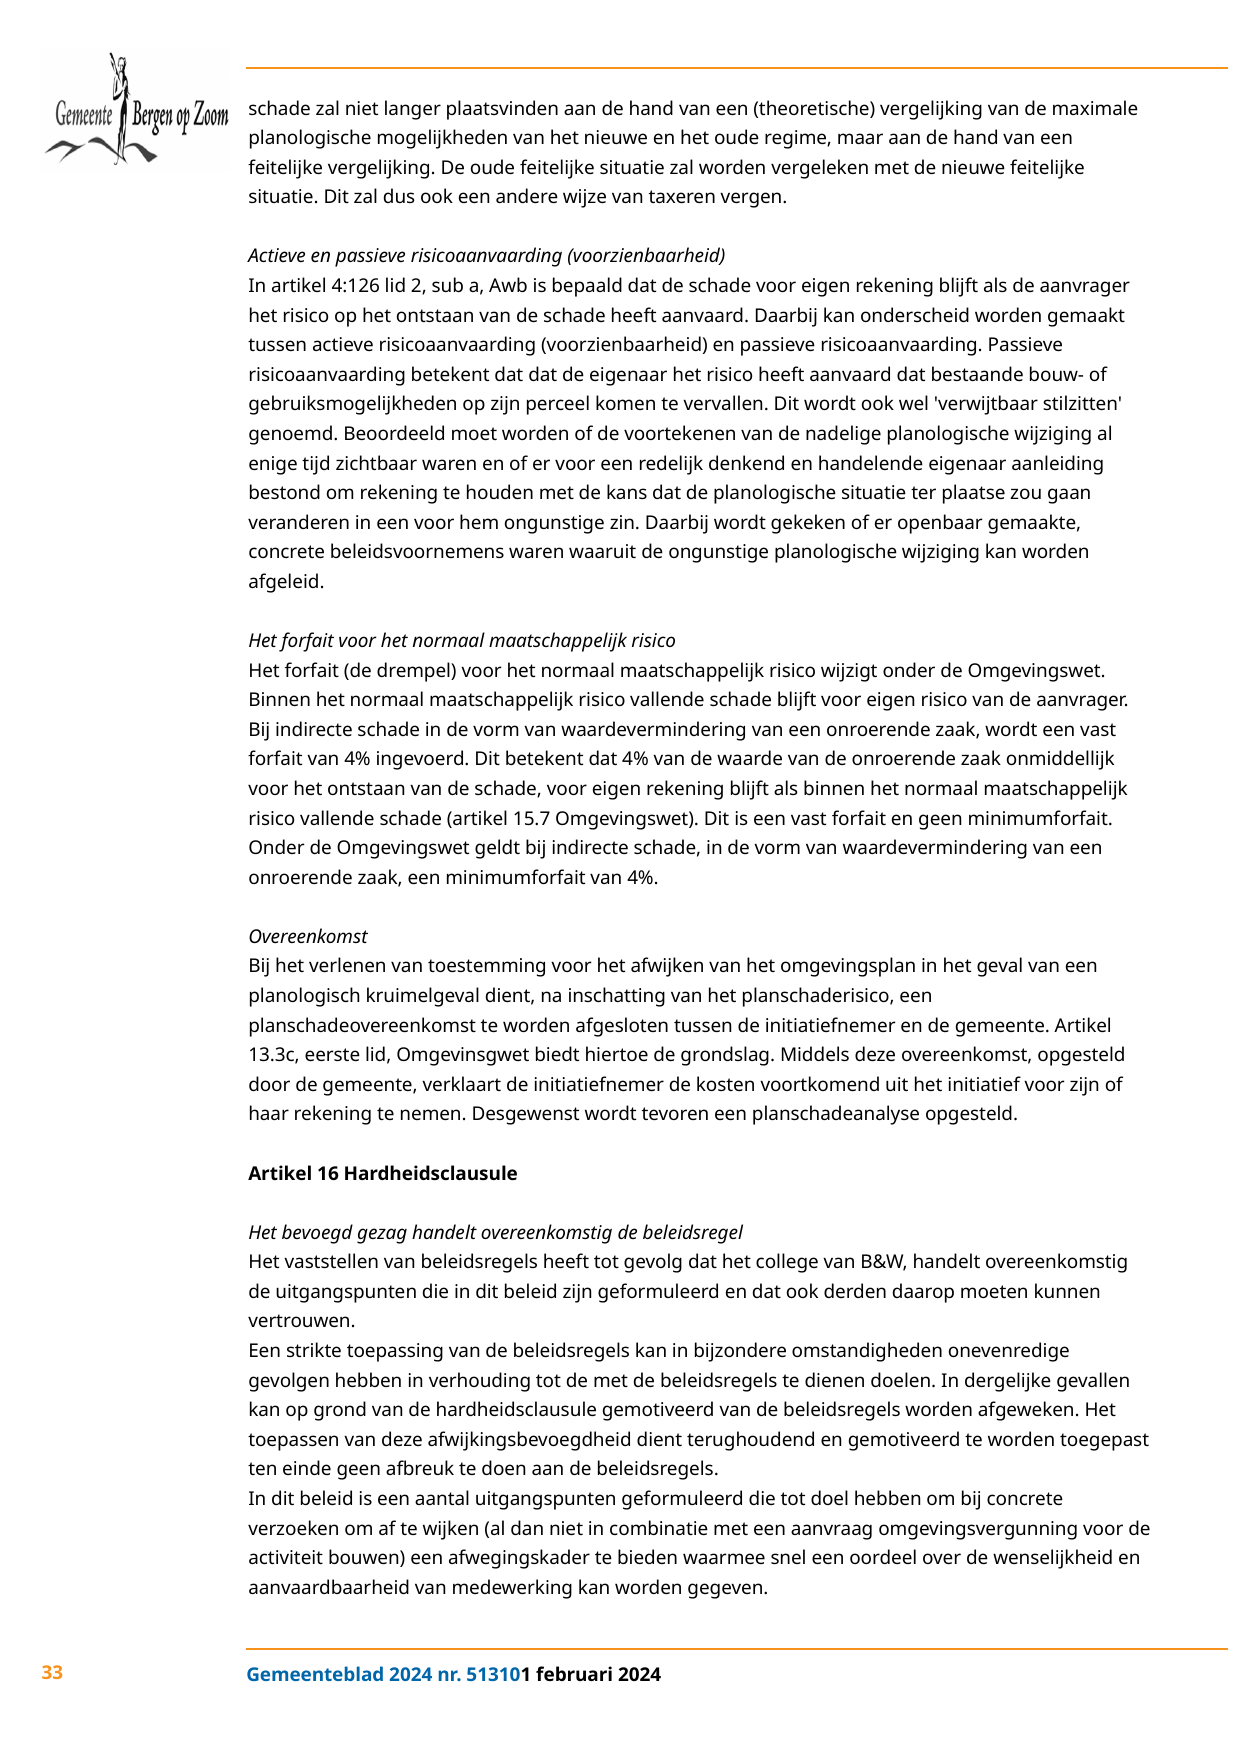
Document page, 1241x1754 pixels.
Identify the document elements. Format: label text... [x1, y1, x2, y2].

text Het forfait (de drempel) voor het normaal maatschappelijk risico wijzigt onder de Omgevingswet. Binnen het normaal maatschappelijk risico vallende schade blijft voor eigen risico van de aanvrager. Bij indirecte schade in de vorm van waardevermindering van een onroerende zaak, wordt een vast forfait van 4% ingevoerd. Dit betekent dat 4% van de waarde van de onroerende zaak onmiddellijk voor het ontstaan van de schade, voor eigen rekening blijft als binnen het normaal maatschappelijk risico vallende schade (artikel 15.7 Omgevingswet). Dit is een vast forfait en geen minimumforfait. Onder de Omgevingswet geldt bij indirecte schade, in de vorm van waardevermindering van een onroerende zaak, een minimumforfait van 4%. [248, 657, 1152, 890]
text Het forfait voor het normaal maatschappelijk risico [248, 627, 1152, 653]
text Het bevoegd gezag handelt overeenkomstig de beleidsregel [248, 1219, 1152, 1245]
text In artikel 4:126 lid 2, sub a, Awb is bepaald dat de schade voor eigen rekening blijft als de aanvrager het risico op het ontstaan van de schade heeft aanvaard. Daarbij kan onderscheid worden gemaakt tussen actieve risicoaanvaarding (voorzienbaarheid) en passieve risicoaanvaarding. Passieve risicoaanvaarding betekent dat dat de eigenaar het risico heeft aanvaard dat bestaande bouw- of gebruiksmogelijkheden op zijn perceel komen te vervallen. Dit wordt ook wel 'verwijtbaar stilzitten' genoemd. Beoordeeld moet worden of de voortekenen van de nadelige planologische wijziging al enige tijd zichtbaar waren en of er voor een redelijk denkend en handelende eigenaar aanleiding bestond om rekening te houden met de kans dat de planologische situatie ter plaatse zou gaan veranderen in een voor hem ongunstige zin. Daarbij wordt gekeken of er openbaar gemaakte, concrete beleidsvoornemens waren waaruit de ongunstige planologische wijziging kan worden afgeleid. [248, 272, 1152, 594]
text schade zal niet langer plaatsvinden aan de hand van een (theoretische) vergelijking van de maximale planologische mogelijkheden van het nieuwe en het oude regime, maar aan de hand van een feitelijke vergelijking. De oude feitelijke situatie zal worden vergeleken met de nieuwe feitelijke situatie. Dit zal dus ook een andere wijze van taxeren vergen. [248, 95, 1152, 209]
text Een strikte toepassing van de beleidsregels kan in bijzondere omstandigheden onevenredige gevolgen hebben in verhouding tot de met de beleidsregels te dienen doelen. In dergelijke gevallen kan op grond van de hardheidsclausule gemotiveerd van de beleidsregels worden afgeweken. Het toepassen van deze afwijkingsbevoegdheid dient terughoudend en gemotiveerd te worden toegepast ten einde geen afbreuk te doen aan de beleidsregels. [248, 1337, 1152, 1481]
text Bij het verlenen van toestemming voor het afwijken van het omgevingsplan in het geval van een planologisch kruimelgeval dient, na inschatting van het planschaderisico, een planschadeovereenkomst te worden afgesloten tussen de initiatiefnemer en de gemeente. Artikel 13.3c, eerste lid, Omgevinsgwet biedt hiertoe de grondslag. Middels deze overeenkomst, opgesteld door de gemeente, verklaart de initiatiefnemer de kosten voortkomend uit het initiatief voor zijn of haar rekening te nemen. Desgewenst wordt tevoren een planschadeanalyse opgesteld. [248, 953, 1152, 1126]
text Het vaststellen van beleidsregels heeft tot gevolg dat het college van B&W, handelt overeenkomstig de uitgangspunten die in dit beleid zijn geformuleerd en dat ook derden daarop moeten kunnen vertrouwen. [248, 1248, 1152, 1333]
text Actieve en passieve risicoaanvaarding (voorzienbaarheid) [248, 243, 1152, 268]
text Overeenkomst [248, 923, 1152, 949]
text Artikel 16 Hardheidsclausule [248, 1160, 1152, 1186]
picture [41, 47, 231, 172]
text In dit beleid is een aantal uitgangspunten geformuleerd die tot doel hebben om bij concrete verzoeken om af te wijken (al dan niet in combinatie met een aanvraag omgevingsvergunning voor de activiteit bouwen) een afwegingskader te bieden waarmee snel een oordeel over de wenselijkheid en aanvaardbaarheid van medewerking kan worden gegeven. [248, 1485, 1152, 1600]
